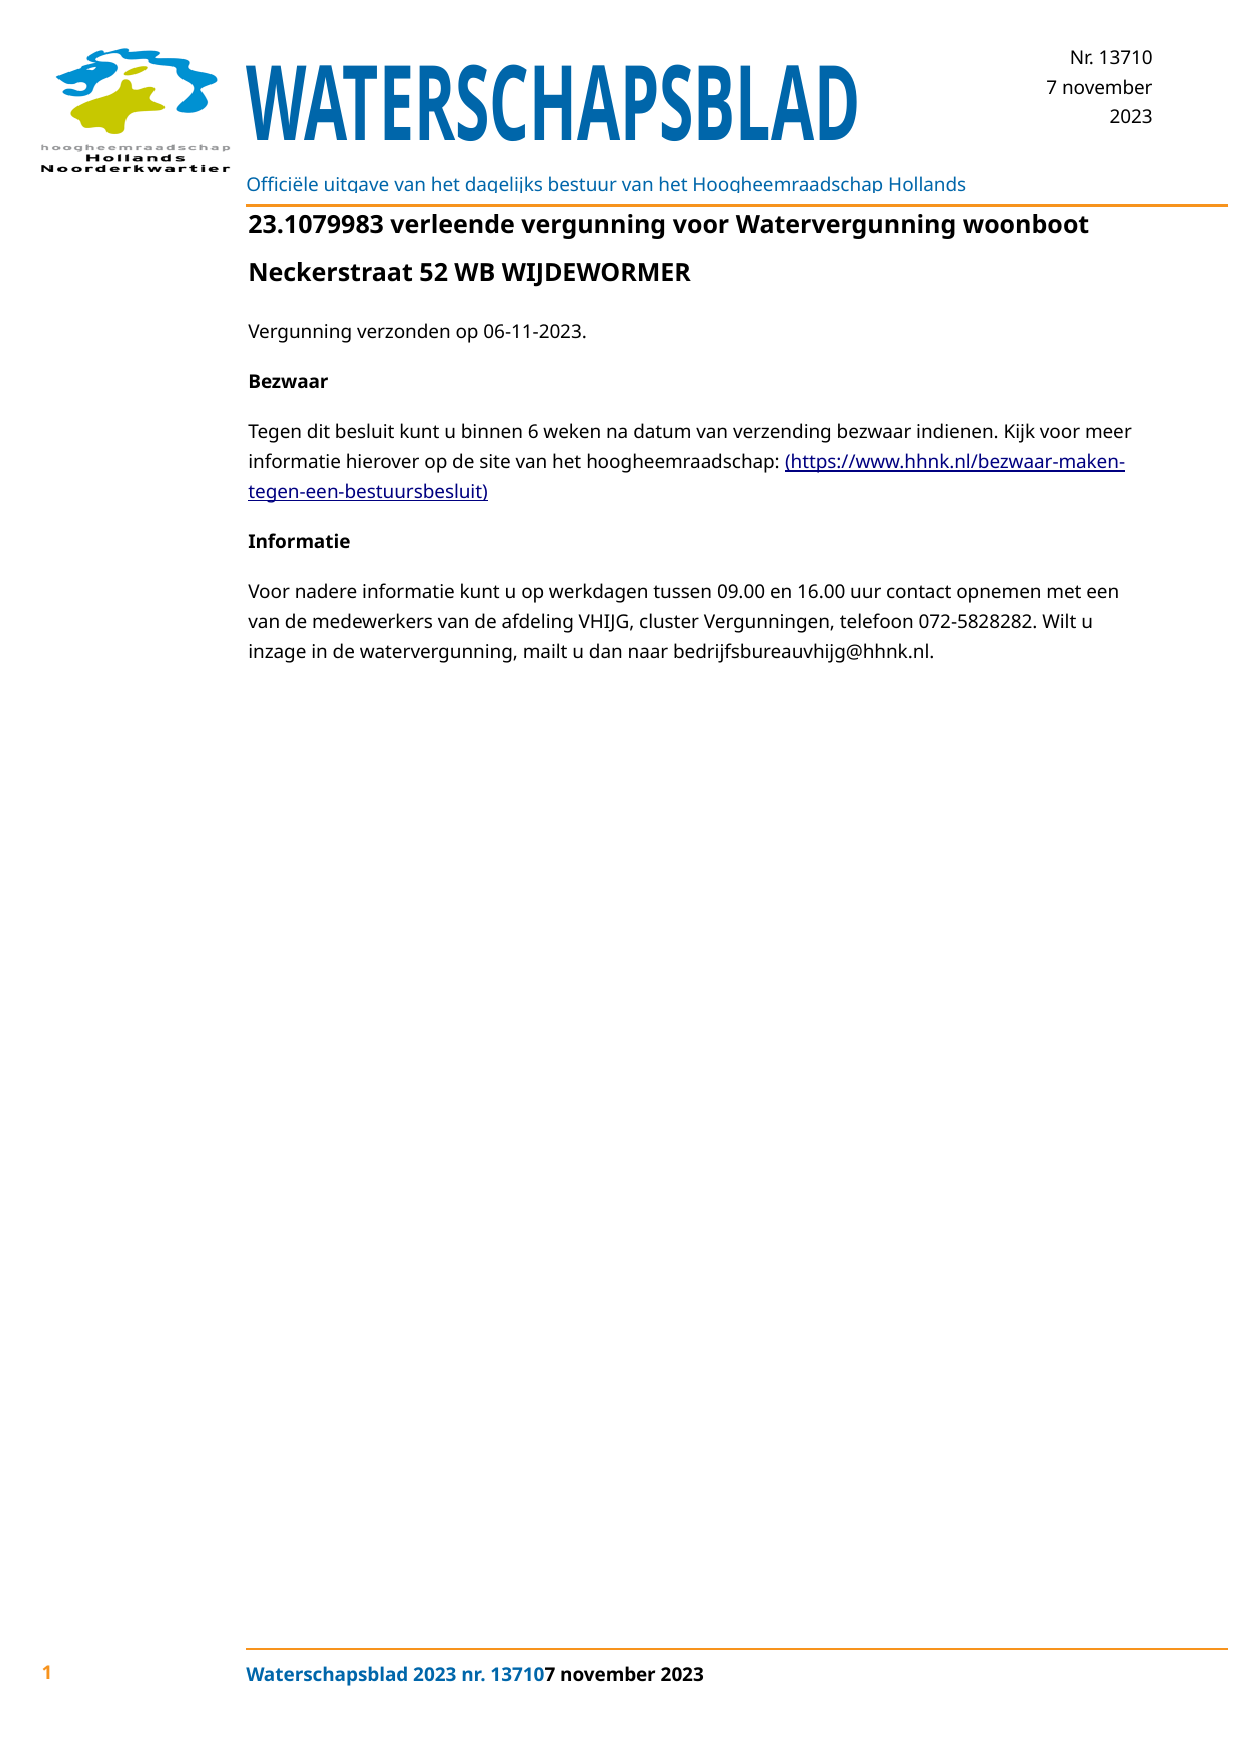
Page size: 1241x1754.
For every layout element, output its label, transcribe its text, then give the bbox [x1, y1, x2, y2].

text Voor nadere informatie kunt u op werkdagen tussen 09.00 en 16.00 uur contact opnemen met een van de medewerkers van de afdeling VHIJG, cluster Vergunningen, telefoon 072-5828282. Wilt u inzage in de watervergunning, mailt u dan naar bedrijfsbureauvhijg@hhnk.nl. [248, 579, 1152, 664]
text Bezwaar [248, 368, 1152, 394]
text Informatie [248, 528, 1152, 554]
text Tegen dit besluit kunt u binnen 6 weken na datum van verzending bezwaar indienen. Kijk voor meer informatie hierover op de site van het hoogheemraadschap: (https://www.hhnk.nl/bezwaar-maken-tegen-een-bestuursbesluit) [248, 419, 1152, 504]
text 23.1079983 verleende vergunning voor Watervergunning woonboot Neckerstraat 52 WB WIJDEWORMER [248, 207, 1152, 288]
text Vergunning verzonden op 06-11-2023. [248, 318, 1152, 344]
picture [41, 47, 231, 172]
